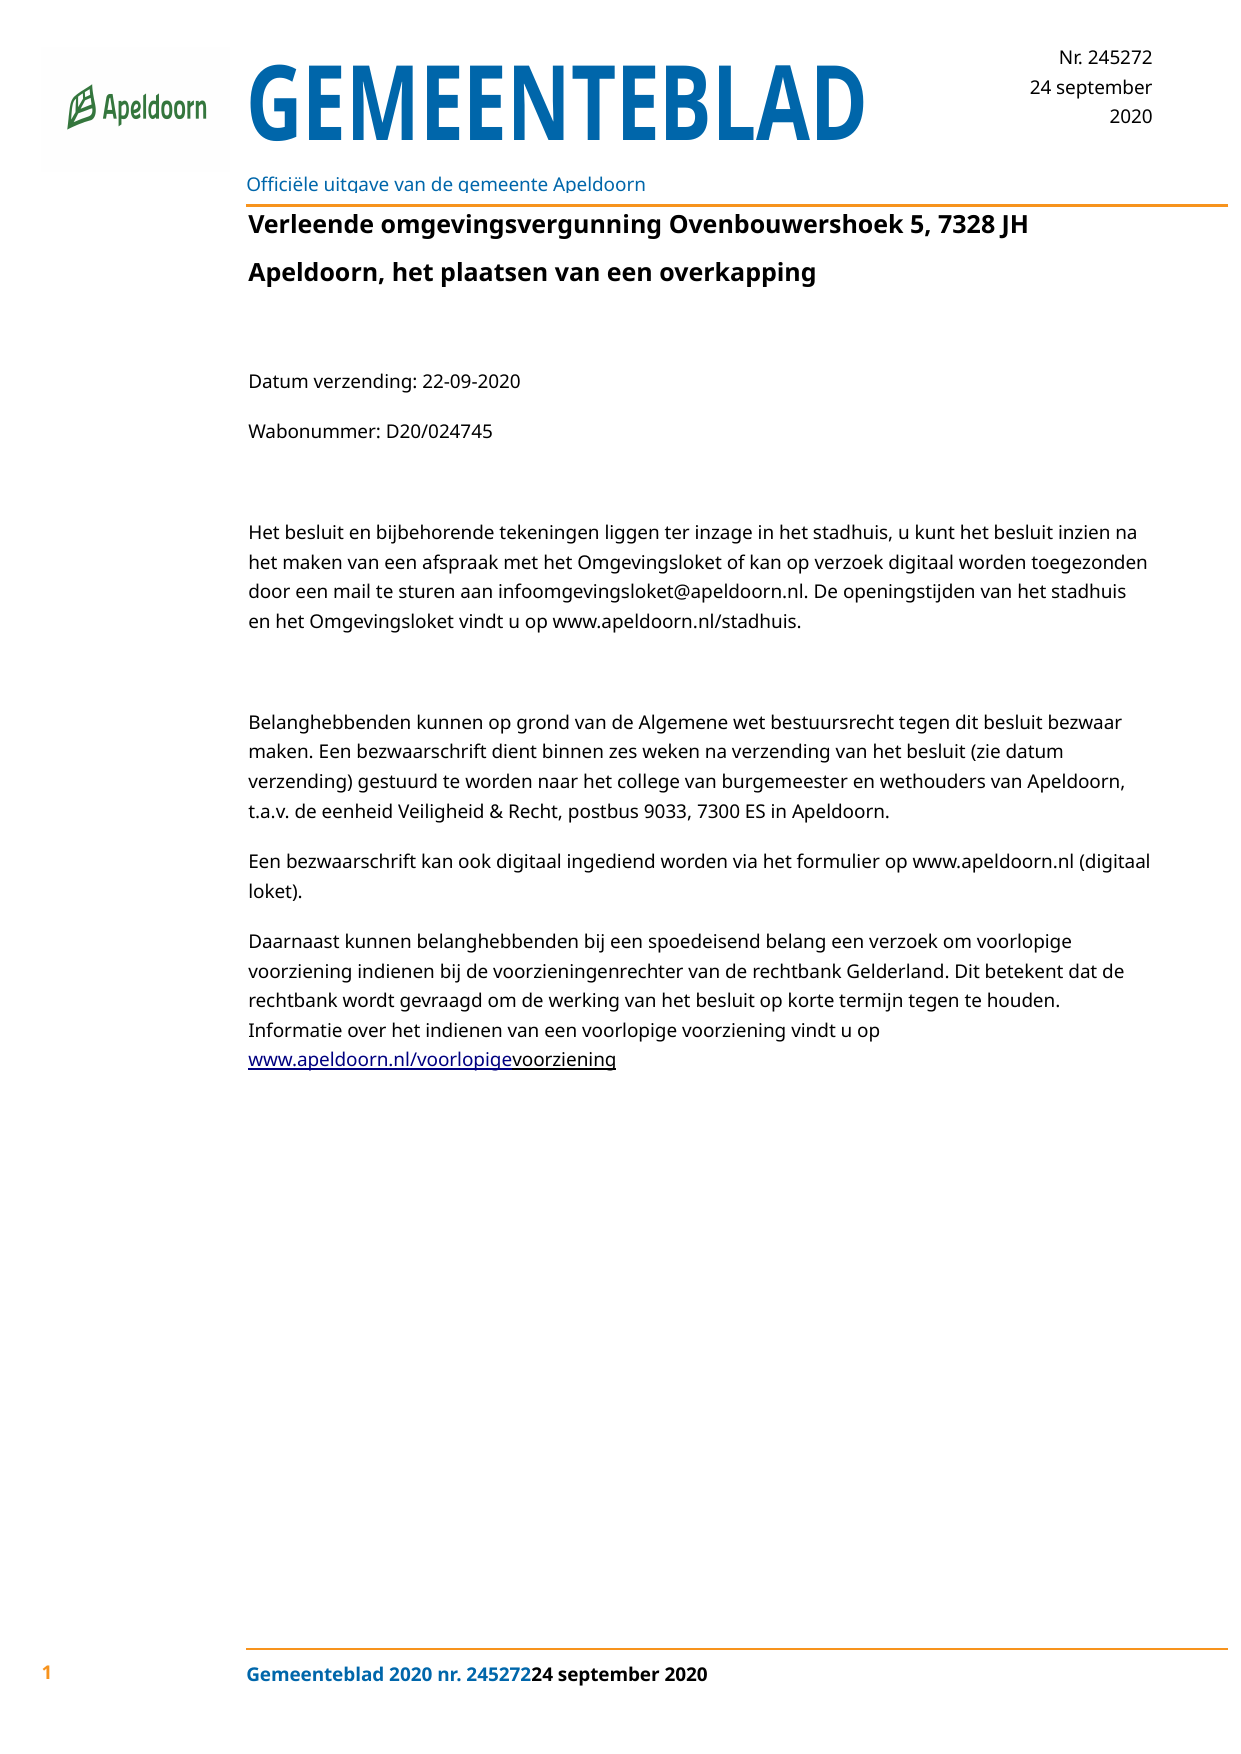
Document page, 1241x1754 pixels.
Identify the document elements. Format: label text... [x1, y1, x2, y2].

picture [41, 47, 231, 172]
text Wabonummer: D20/024745 [248, 419, 1152, 444]
text Datum verzending: 22-09-2020 [248, 368, 1152, 394]
text Verleende omgevingsvergunning Ovenbouwershoek 5, 7328 JH Apeldoorn, het plaatsen van een overkapping [248, 207, 1152, 288]
text Het besluit en bijbehorende tekeningen liggen ter inzage in het stadhuis, u kunt het besluit inzien na het maken van een afspraak met het Omgevingsloket of kan op verzoek digitaal worden toegezonden door een mail te sturen aan infoomgevingsloket@apeldoorn.nl. De openingstijden van het stadhuis en het Omgevingsloket vindt u op www.apeldoorn.nl/stadhuis. [248, 519, 1152, 634]
text Een bezwaarschrift kan ook digitaal ingediend worden via het formulier op www.apeldoorn.nl (digitaal loket). [248, 848, 1152, 904]
text Belanghebbenden kunnen op grond van de Algemene wet bestuursrecht tegen dit besluit bezwaar maken. Een bezwaarschrift dient binnen zes weken na verzending van het besluit (zie datum verzending) gestuurd te worden naar het college van burgemeester en wethouders van Apeldoorn, t.a.v. de eenheid Veiligheid & Recht, postbus 9033, 7300 ES in Apeldoorn. [248, 709, 1152, 824]
text Daarnaast kunnen belanghebbenden bij een spoedeisend belang een verzoek om voorlopige voorziening indienen bij de voorzieningenrechter van de rechtbank Gelderland. Dit betekent dat de rechtbank wordt gevraagd om de werking van het besluit op korte termijn tegen te houden. Informatie over het indienen van een voorlopige voorziening vindt u op www.apeldoorn.nl/voorlopigevoorziening [248, 928, 1152, 1072]
